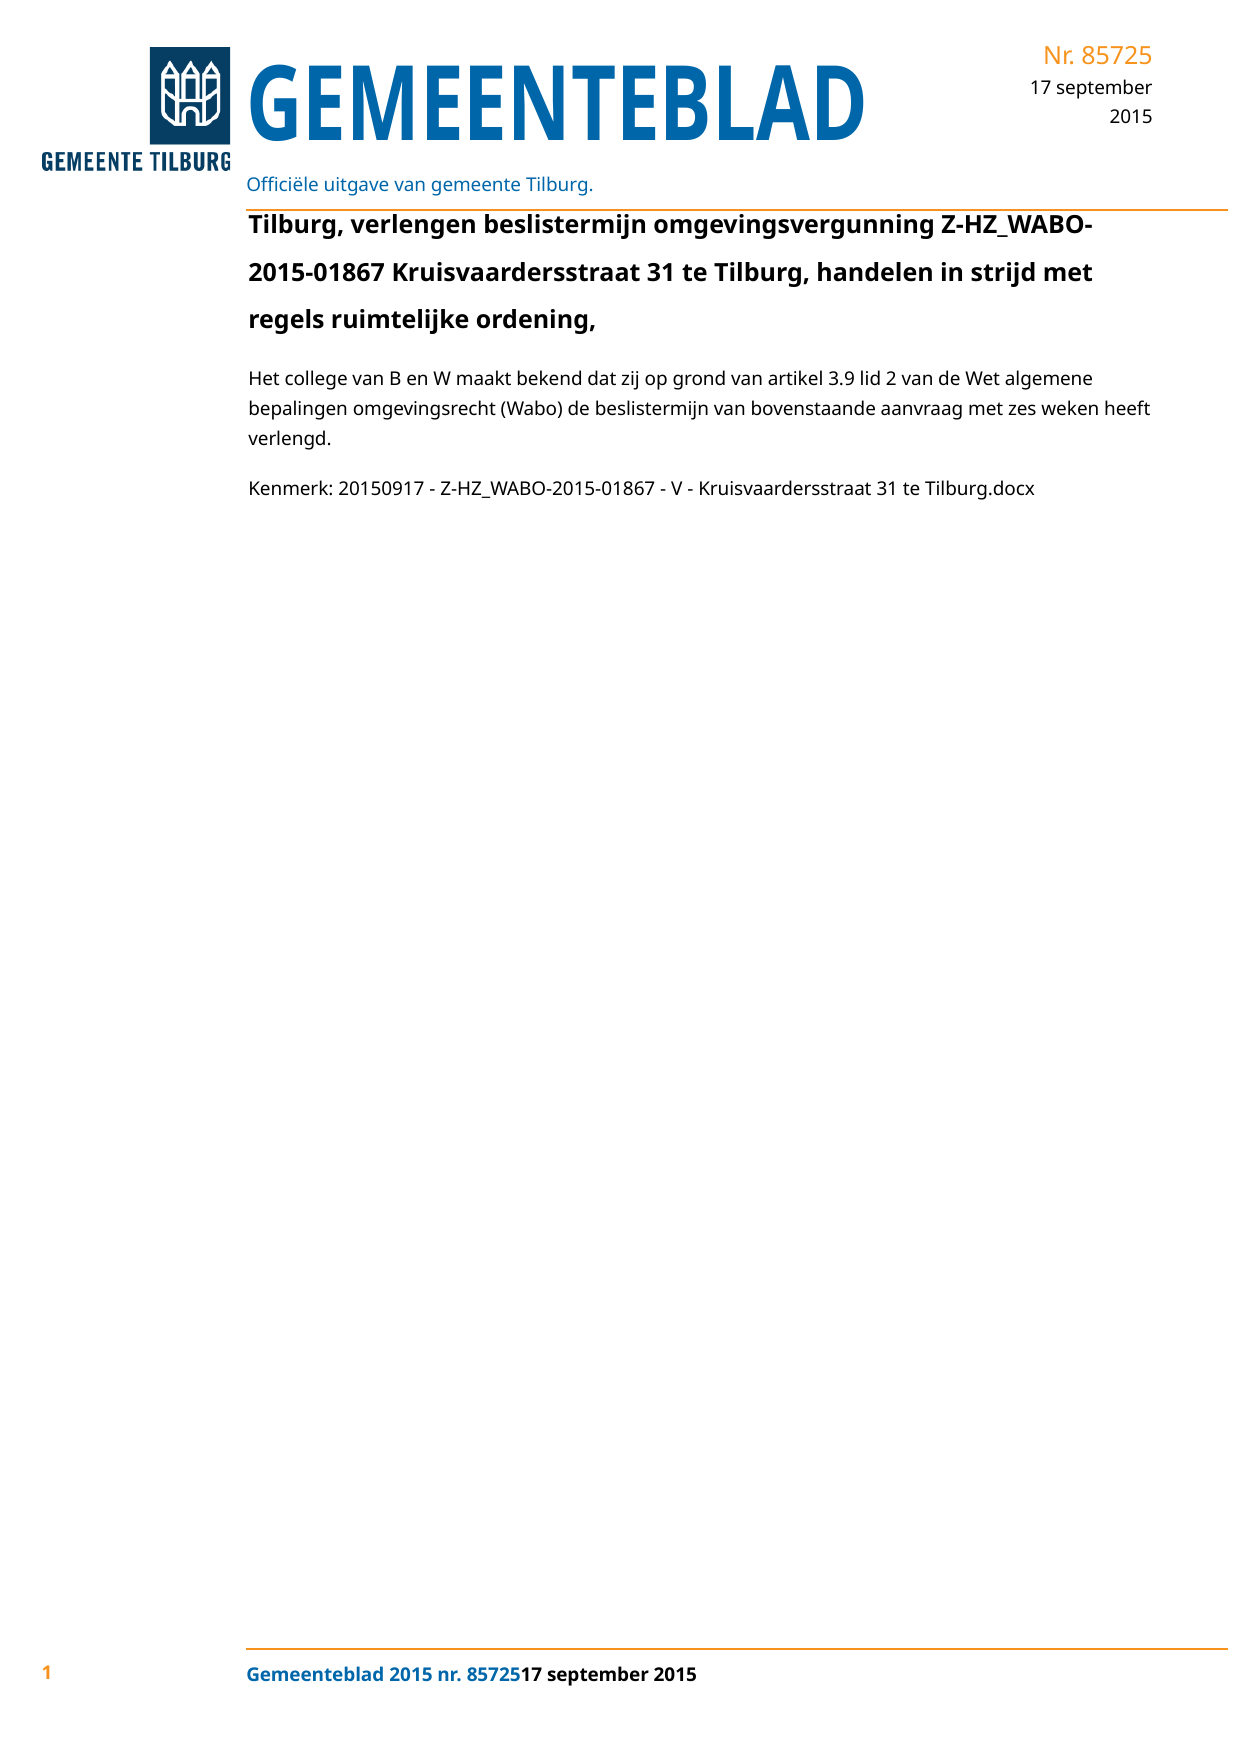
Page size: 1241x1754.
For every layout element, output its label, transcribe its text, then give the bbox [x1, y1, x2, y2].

text Kenmerk: 20150917 - Z-HZ_WABO-2015-01867 - V - Kruisvaardersstraat 31 te Tilburg.docx [248, 475, 1152, 501]
text Tilburg, verlengen beslistermijn omgevingsvergunning Z-HZ_WABO-2015-01867 Kruisvaardersstraat 31 te Tilburg, handelen in strijd met regels ruimtelijke ordening, [248, 211, 1152, 336]
picture [41, 47, 231, 172]
text Het college van B en W maakt bekend dat zij op grond van artikel 3.9 lid 2 van de Wet algemene bepalingen omgevingsrecht (Wabo) de beslistermijn van bovenstaande aanvraag met zes weken heeft verlengd. [248, 366, 1152, 450]
